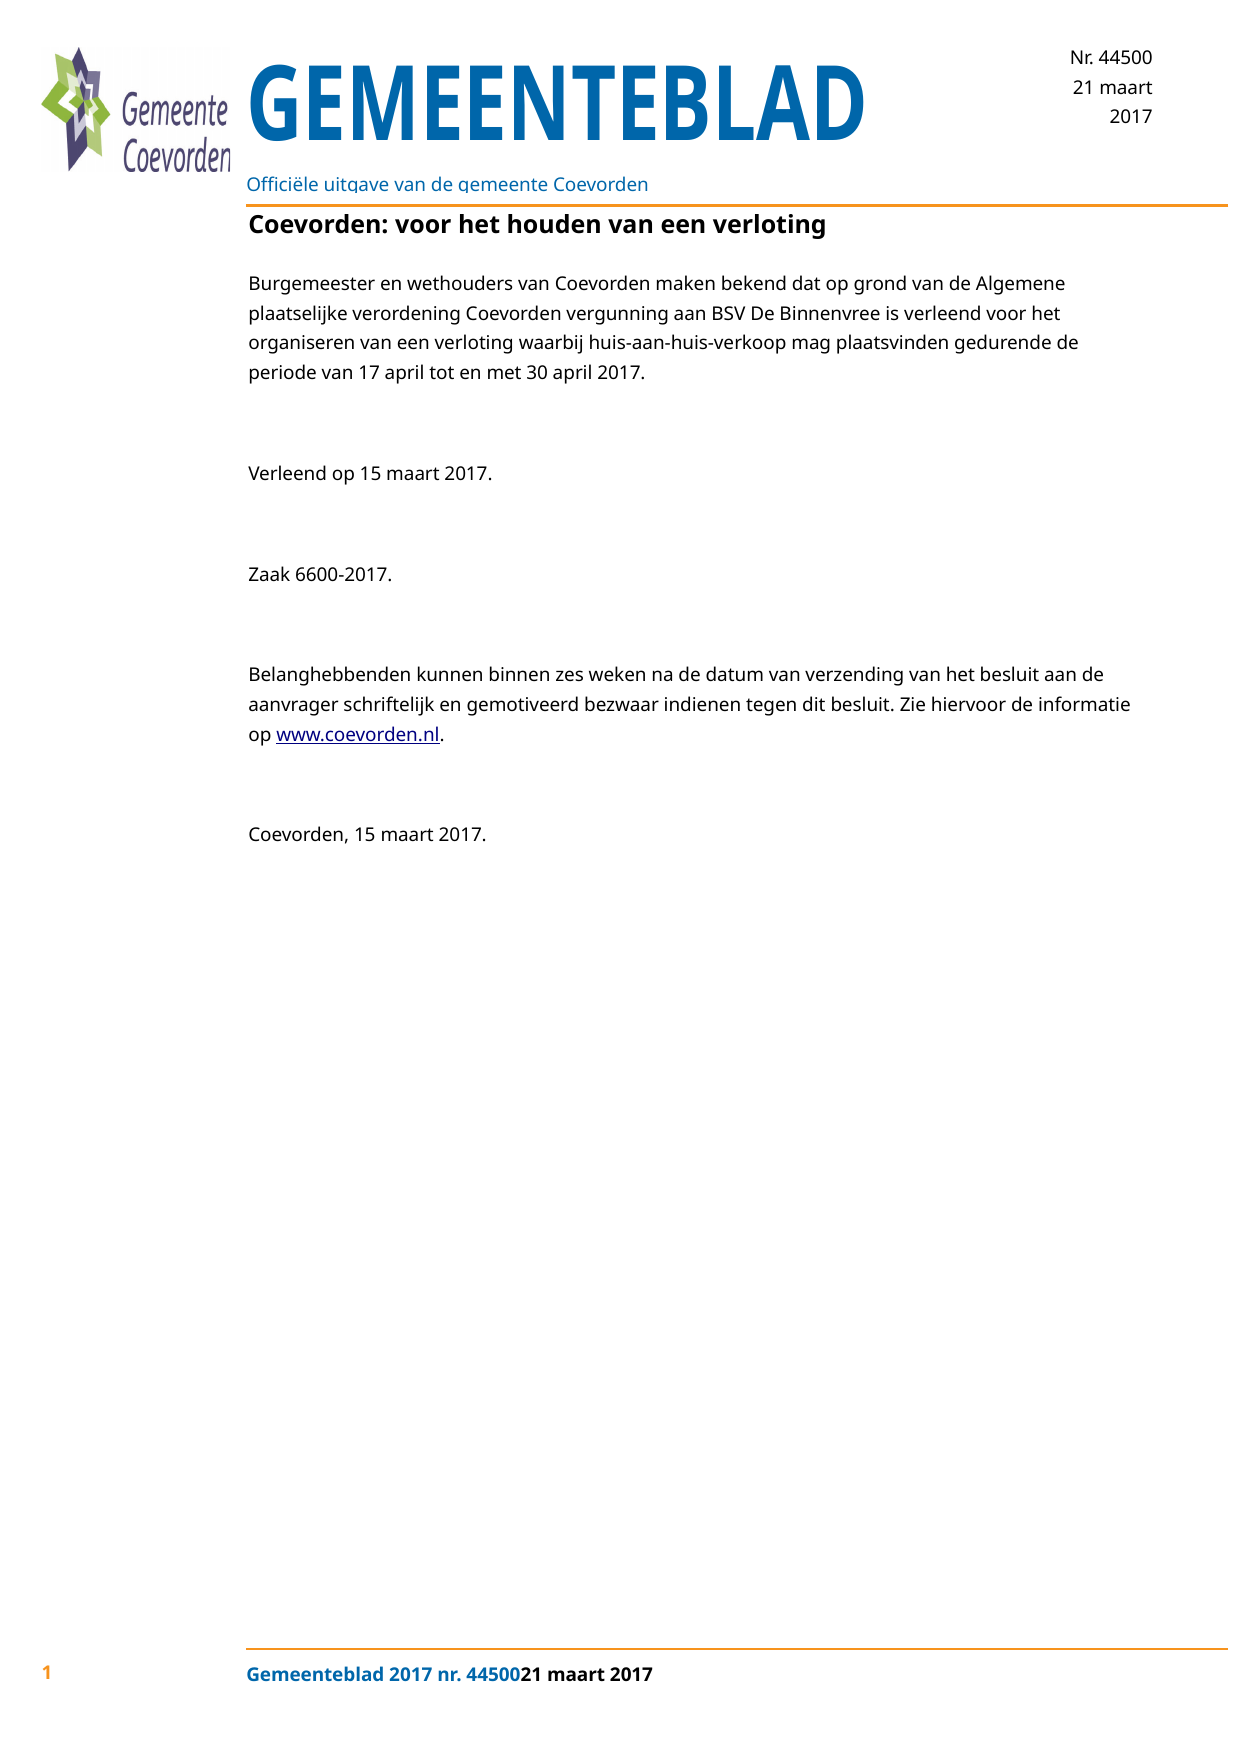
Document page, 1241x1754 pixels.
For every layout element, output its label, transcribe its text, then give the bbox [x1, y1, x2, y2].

text Burgemeester en wethouders van Coevorden maken bekend dat op grond van de Algemene plaatselijke verordening Coevorden vergunning aan BSV De Binnenvree is verleend voor het organiseren van een verloting waarbij huis-aan-huis-verkoop mag plaatsvinden gedurende de periode van 17 april tot en met 30 april 2017. [248, 270, 1152, 385]
text Belanghebbenden kunnen binnen zes weken na de datum van verzending van het besluit aan de aanvrager schriftelijk en gemotiveerd bezwaar indienen tegen dit besluit. Zie hiervoor de informatie op www.coevorden.nl. [248, 662, 1152, 746]
text Verleend op 15 maart 2017. [248, 460, 1152, 486]
text Coevorden, 15 maart 2017. [248, 822, 1152, 847]
text Coevorden: voor het houden van een verloting [248, 207, 1152, 241]
picture [41, 47, 231, 172]
text Zaak 6600-2017. [248, 561, 1152, 586]
